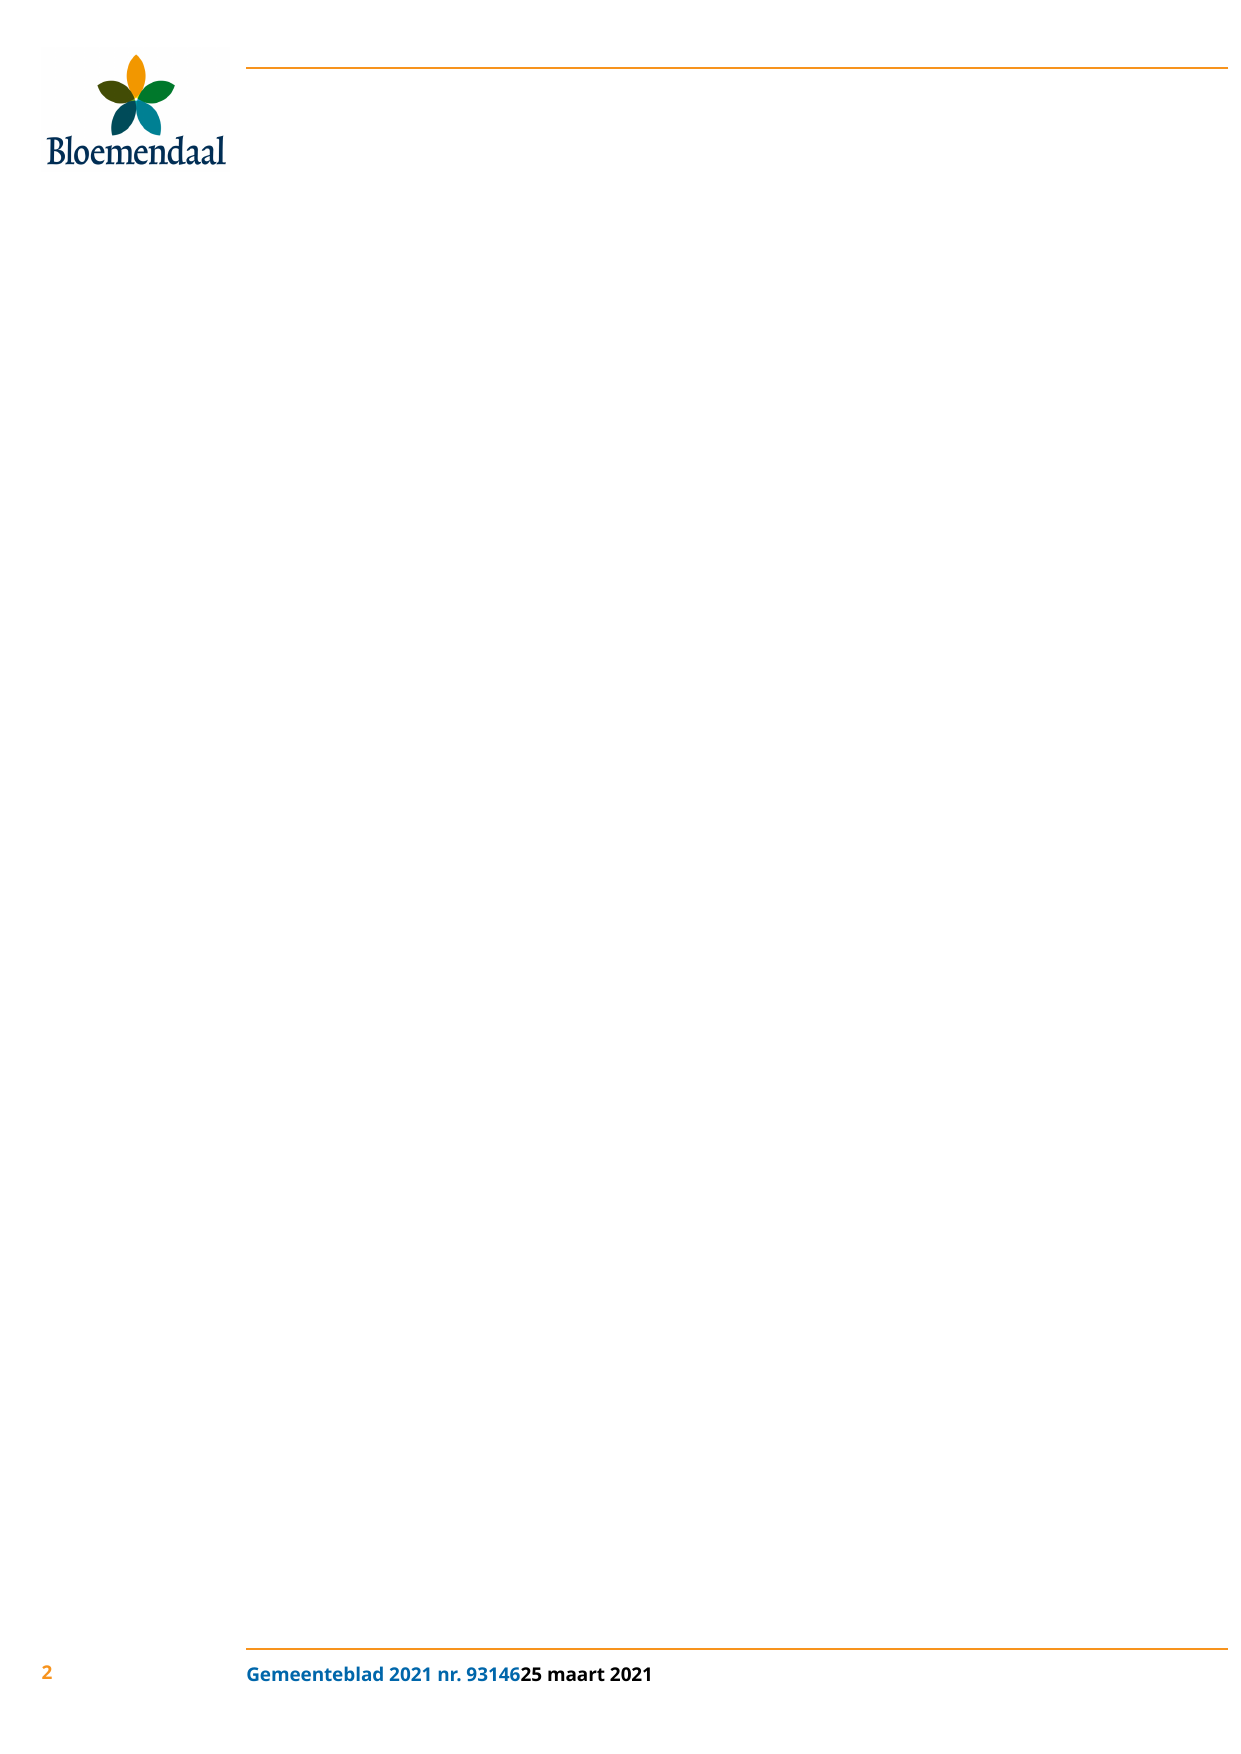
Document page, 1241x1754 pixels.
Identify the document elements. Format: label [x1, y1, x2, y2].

picture [41, 47, 231, 172]
